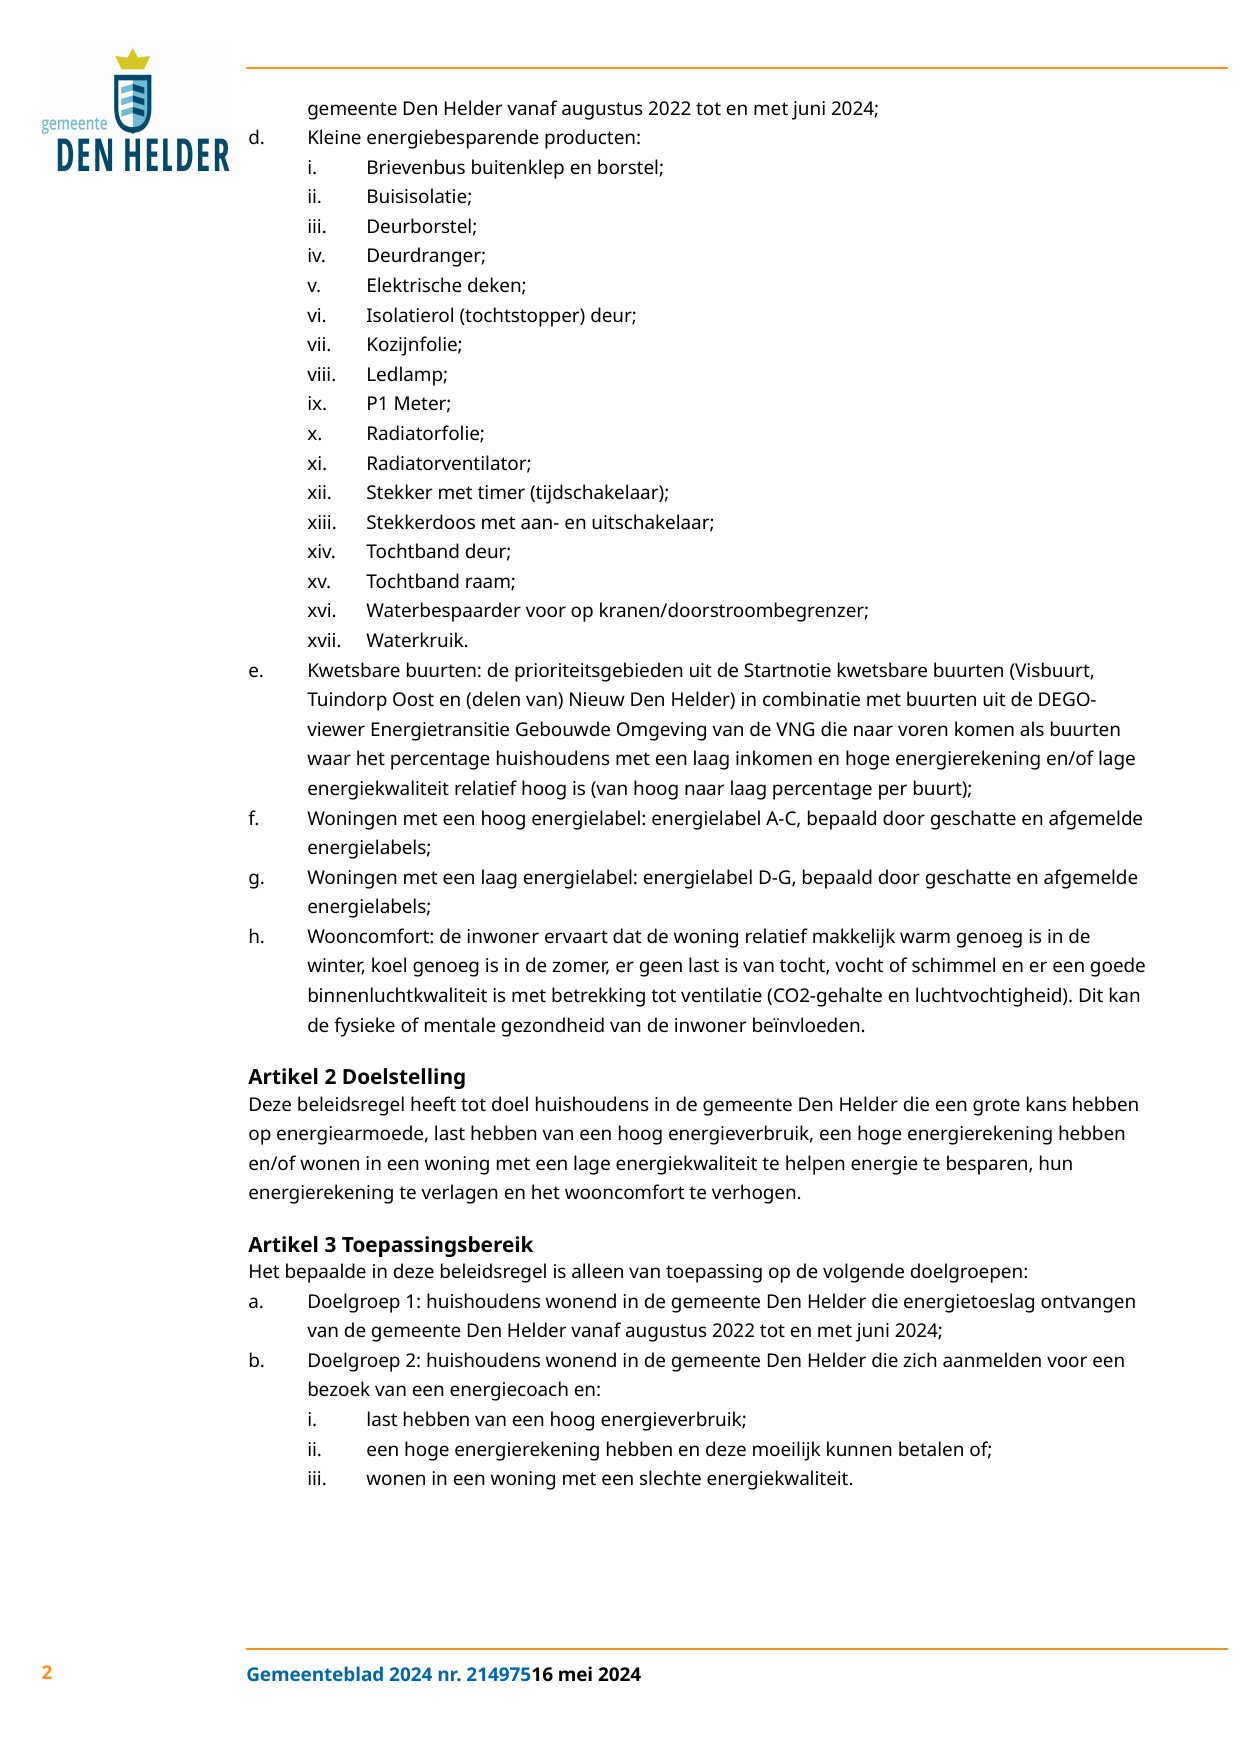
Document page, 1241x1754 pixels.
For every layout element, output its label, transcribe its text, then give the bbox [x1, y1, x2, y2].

list P1 Meter; [307, 391, 1152, 416]
list Brievenbus buitenklep en borstel; [307, 154, 1152, 180]
text Artikel 3 Toepassingsbereik [248, 1230, 1152, 1258]
list wonen in een woning met een slechte energiekwaliteit. [307, 1465, 1152, 1491]
list Kozijnfolie; [307, 331, 1152, 357]
list last hebben van een hoog energieverbruik; [307, 1406, 1152, 1432]
list Isolatierol (tochtstopper) deur; [307, 302, 1152, 328]
list Woningen met een hoog energielabel: energielabel A-C, bepaald door geschatte en afgemelde energielabels; [248, 805, 1152, 860]
list Woningen met een laag energielabel: energielabel D-G, bepaald door geschatte en afgemelde energielabels; [248, 864, 1152, 919]
list Wooncomfort: de inwoner ervaart dat de woning relatief makkelijk warm genoeg is in de winter, koel genoeg is in de zomer, er geen last is van tocht, vocht of schimmel en er een goede binnenluchtkwaliteit is met betrekking tot ventilatie (CO2-gehalte en luchtvochtigheid). Dit kan de fysieke of mentale gezondheid van de inwoner beïnvloeden. [248, 923, 1152, 1038]
list Stekker met timer (tijdschakelaar); [307, 479, 1152, 505]
picture [130, 157, 135, 172]
list Radiatorventilator; [307, 450, 1152, 476]
list Buisisolatie; [307, 183, 1152, 209]
list Tochtband raam; [307, 568, 1152, 594]
picture [220, 160, 224, 172]
list Doelgroep 2: huishoudens wonend in de gemeente Den Helder die zich aanmelden voor een bezoek van een energiecoach en: [248, 1347, 1152, 1402]
list Tochtband deur; [307, 538, 1152, 564]
list Doelgroep 1: huishoudens wonend in de gemeente Den Helder die energietoeslag ontvangen van de gemeente Den Helder vanaf augustus 2022 tot en met juni 2024; [248, 1288, 1152, 1343]
picture [182, 144, 187, 165]
list Waterkruik. [307, 627, 1152, 653]
list Ledlamp; [307, 361, 1152, 387]
list een hoge energierekening hebben en deze moeilijk kunnen betalen of; [307, 1436, 1152, 1462]
list Kwetsbare buurten: de prioriteitsgebieden uit de Startnotie kwetsbare buurten (Visbuurt, Tuindorp Oost en (delen van) Nieuw Den Helder) in combinatie met buurten uit de DEGO-viewer Energietransitie Gebouwde Omgeving van de VNG die naar voren komen als buurten waar het percentage huishoudens met een laag inkomen en hoge energierekening en/of lage energiekwaliteit relatief hoog is (van hoog naar laag percentage per buurt); [248, 657, 1152, 801]
list gemeente Den Helder vanaf augustus 2022 tot en met juni 2024; [248, 95, 1152, 121]
picture [41, 47, 231, 172]
list Stekkerdoos met aan- en uitschakelaar; [307, 509, 1152, 535]
list Deurborstel; [307, 213, 1152, 239]
list Waterbespaarder voor op kranen/doorstroombegrenzer; [307, 598, 1152, 623]
text Deze beleidsregel heeft tot doel huishoudens in de gemeente Den Helder die een grote kans hebben op energiearmoede, last hebben van een hoog energieverbruik, een hoge energierekening hebben en/of wonen in een woning met een lage energiekwaliteit te helpen energie te besparen, hun energierekening te verlagen en het wooncomfort te verhogen. [248, 1091, 1152, 1205]
text Artikel 2 Doelstelling [248, 1062, 1152, 1091]
list Elektrische deken; [307, 272, 1152, 298]
picture [63, 144, 68, 165]
list Kleine energiebesparende producten: [248, 124, 1152, 150]
list Deurdranger; [307, 243, 1152, 268]
picture [100, 154, 106, 172]
text Het bepaalde in deze beleidsregel is alleen van toepassing op de volgende doelgroepen: [248, 1258, 1152, 1284]
list Radiatorfolie; [307, 420, 1152, 446]
